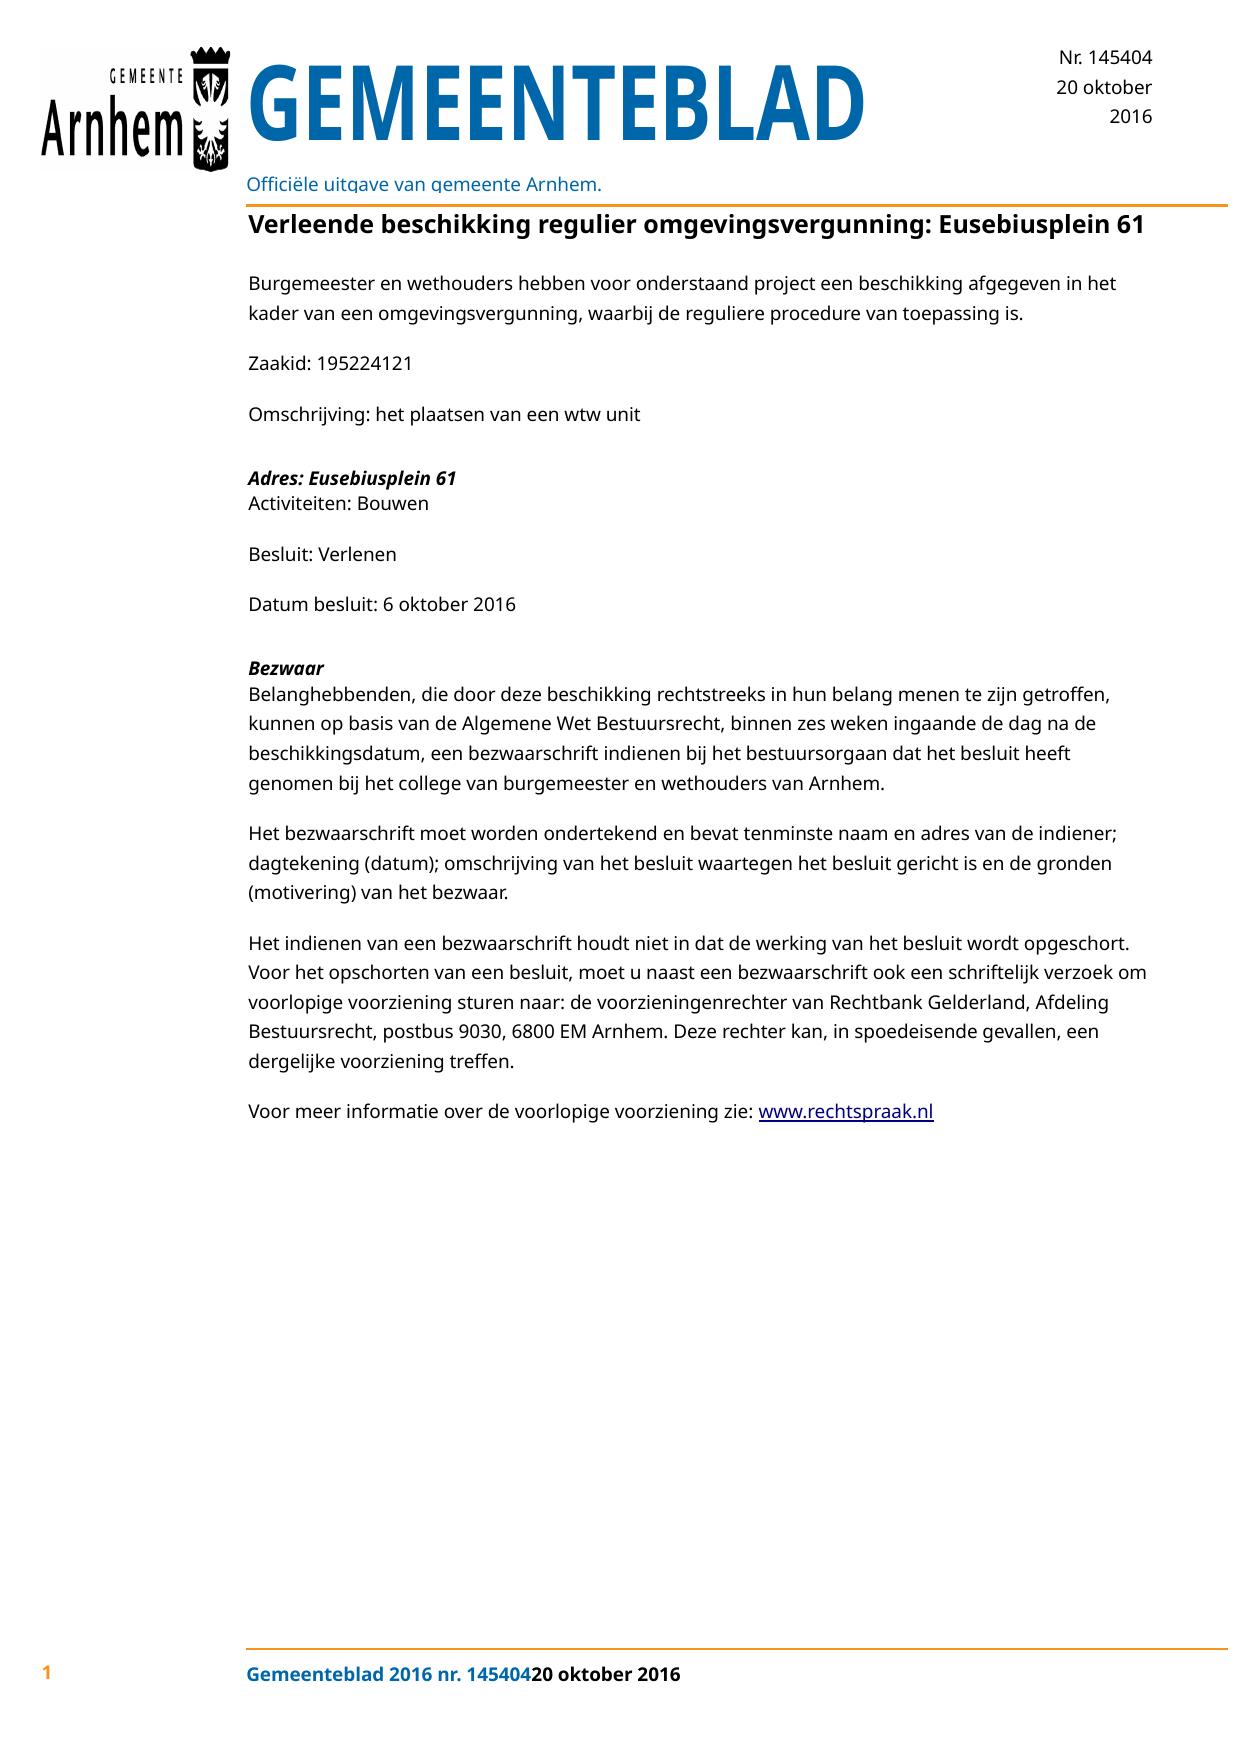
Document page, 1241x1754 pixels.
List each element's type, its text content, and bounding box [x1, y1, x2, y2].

text Burgemeester en wethouders hebben voor onderstaand project een beschikking afgegeven in het kader van een omgevingsvergunning, waarbij de reguliere procedure van toepassing is. [248, 270, 1152, 326]
text Omschrijving: het plaatsen van een wtw unit [248, 401, 1152, 426]
text Activiteiten: Bouwen [248, 490, 1152, 516]
text Het bezwaarschrift moet worden ondertekend en bevat tenminste naam en adres van de indiener; dagtekening (datum); omschrijving van het besluit waartegen het besluit gericht is en de gronden (motivering) van het bezwaar. [248, 820, 1152, 905]
text Datum besluit: 6 oktober 2016 [248, 591, 1152, 617]
text Besluit: Verlenen [248, 541, 1152, 567]
text Zaakid: 195224121 [248, 350, 1152, 376]
picture [41, 47, 231, 172]
text Verleende beschikking regulier omgevingsvergunning: Eusebiusplein 61 [248, 207, 1152, 241]
text Adres: Eusebiusplein 61 [248, 465, 1152, 490]
text Bezwaar [248, 655, 1152, 681]
text Belanghebbenden, die door deze beschikking rechtstreeks in hun belang menen te zijn getroffen, kunnen op basis van de Algemene Wet Bestuursrecht, binnen zes weken ingaande de dag na de beschikkingsdatum, een bezwaarschrift indienen bij het bestuursorgaan dat het besluit heeft genomen bij het college van burgemeester en wethouders van Arnhem. [248, 681, 1152, 795]
text Het indienen van een bezwaarschrift houdt niet in dat de werking van het besluit wordt opgeschort. Voor het opschorten van een besluit, moet u naast een bezwaarschrift ook een schriftelijk verzoek om voorlopige voorziening sturen naar: de voorzieningenrechter van Rechtbank Gelderland, Afdeling Bestuursrecht, postbus 9030, 6800 EM Arnhem. Deze rechter kan, in spoedeisende gevallen, een dergelijke voorziening treffen. [248, 930, 1152, 1074]
text Voor meer informatie over de voorlopige voorziening zie: www.rechtspraak.nl [248, 1098, 1152, 1124]
